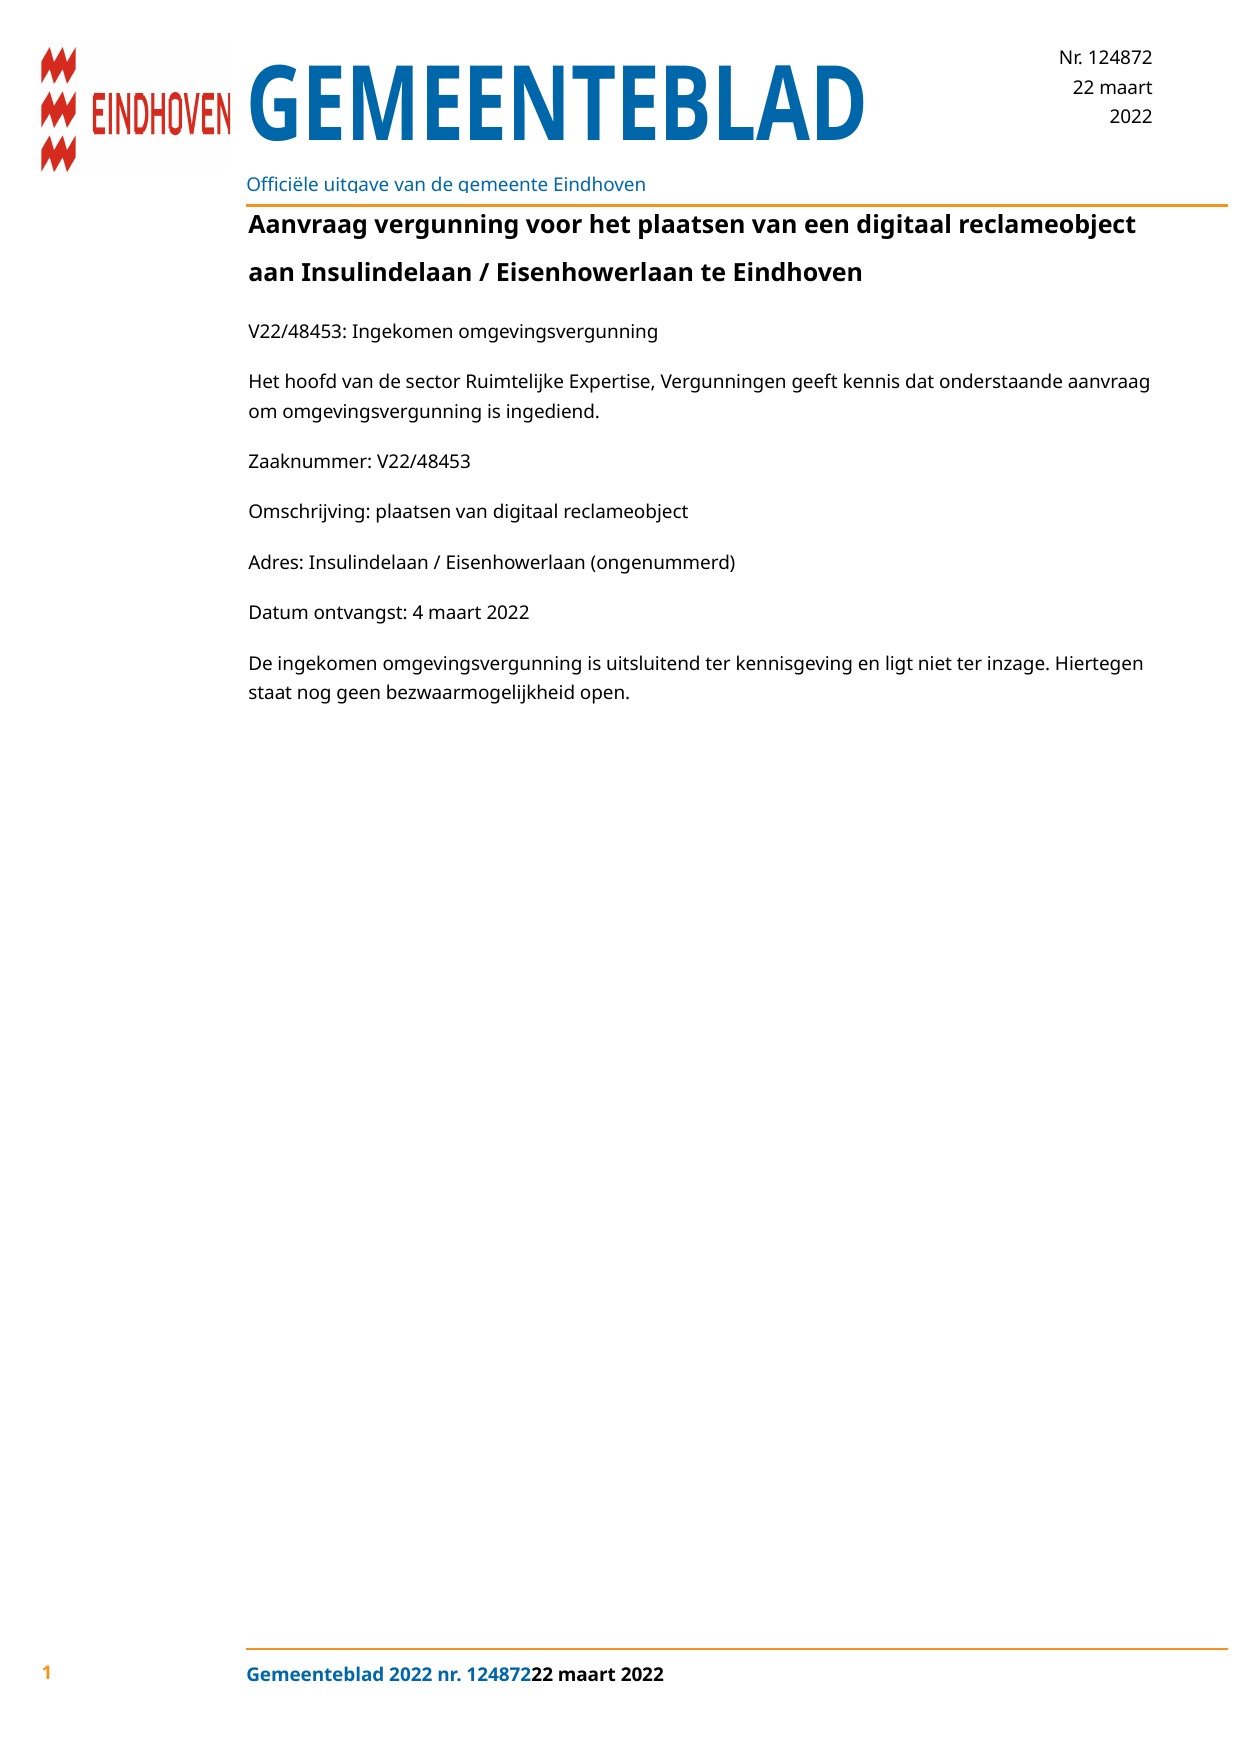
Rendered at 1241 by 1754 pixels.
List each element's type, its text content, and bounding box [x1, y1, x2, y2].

text Zaaknummer: V22/48453 [248, 448, 1152, 474]
text V22/48453: Ingekomen omgevingsvergunning [248, 318, 1152, 344]
text Het hoofd van de sector Ruimtelijke Expertise, Vergunningen geeft kennis dat onderstaande aanvraag om omgevingsvergunning is ingediend. [248, 368, 1152, 424]
text Adres: Insulindelaan / Eisenhowerlaan (ongenummerd) [248, 549, 1152, 575]
picture [41, 47, 231, 172]
text Datum ontvangst: 4 maart 2022 [248, 599, 1152, 625]
text Omschrijving: plaatsen van digitaal reclameobject [248, 499, 1152, 524]
text Aanvraag vergunning voor het plaatsen van een digitaal reclameobject aan Insulindelaan / Eisenhowerlaan te Eindhoven [248, 207, 1152, 288]
text De ingekomen omgevingsvergunning is uitsluitend ter kennisgeving en ligt niet ter inzage. Hiertegen staat nog geen bezwaarmogelijkheid open. [248, 650, 1152, 705]
